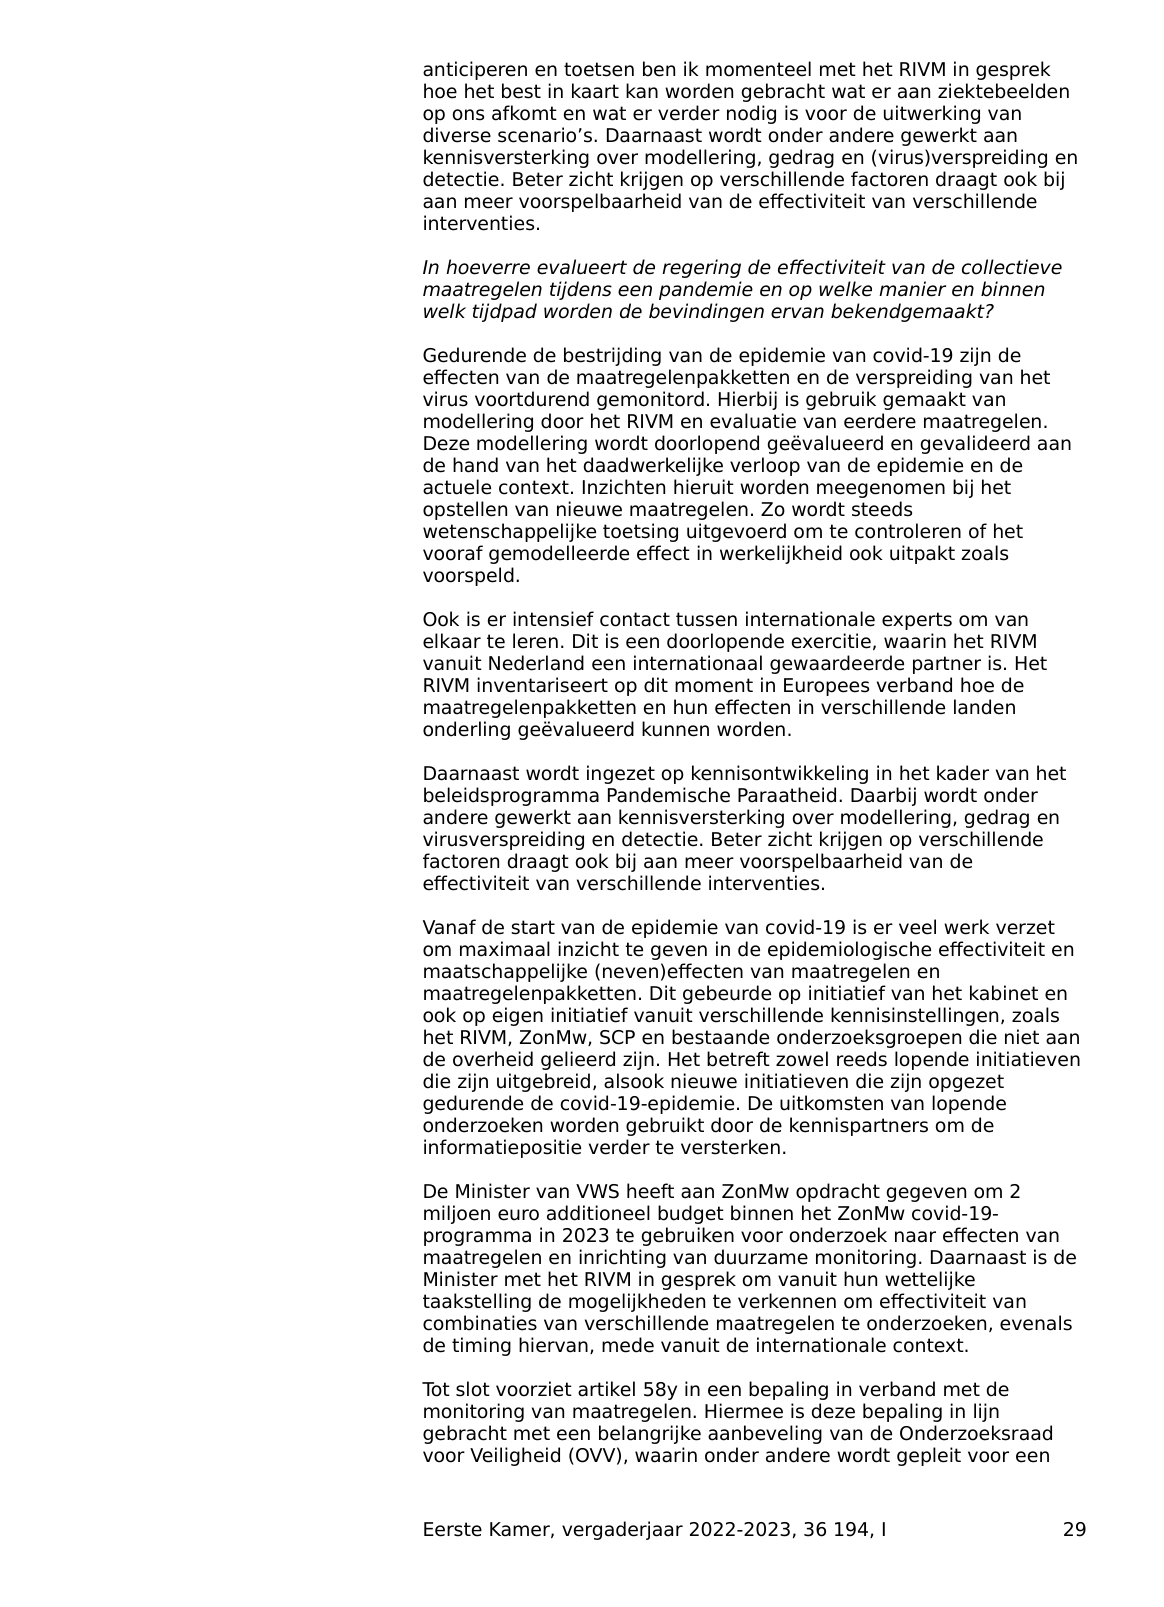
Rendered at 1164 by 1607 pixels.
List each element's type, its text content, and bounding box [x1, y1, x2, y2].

text De Minister van VWS heeft aan ZonMw opdracht gegeven om 2 miljoen euro additioneel budget binnen het ZonMw covid-19-programma in 2023 te gebruiken voor onderzoek naar effecten van maatregelen en inrichting van duurzame monitoring. Daarnaast is de Minister met het RIVM in gesprek om vanuit hun wettelijke taakstelling de mogelijkheden te verkennen om effectiviteit van combinaties van verschillende maatregelen te onderzoeken, evenals de timing hiervan, mede vanuit de internationale context. [422, 1181, 1087, 1357]
text Vanaf de start van de epidemie van covid-19 is er veel werk verzet om maximaal inzicht te geven in de epidemiologische effectiviteit en maatschappelijke (neven)effecten van maatregelen en maatregelenpakketten. Dit gebeurde op initiatief van het kabinet en ook op eigen initiatief vanuit verschillende kennisinstellingen, zoals het RIVM, ZonMw, SCP en bestaande onderzoeksgroepen die niet aan de overheid gelieerd zijn. Het betreft zowel reeds lopende initiatieven die zijn uitgebreid, alsook nieuwe initiatieven die zijn opgezet gedurende de covid-19-epidemie. De uitkomsten van lopende onderzoeken worden gebruikt door de kennispartners om de informatiepositie verder te versterken. [422, 917, 1087, 1159]
text Ook is er intensief contact tussen internationale experts om van elkaar te leren. Dit is een doorlopende exercitie, waarin het RIVM vanuit Nederland een internationaal gewaardeerde partner is. Het RIVM inventariseert op dit moment in Europees verband hoe de maatregelenpakketten en hun effecten in verschillende landen onderling geëvalueerd kunnen worden. [422, 609, 1087, 741]
text In hoeverre evalueert de regering de effectiviteit van de collectieve maatregelen tijdens een pandemie en op welke manier en binnen welk tijdpad worden de bevindingen ervan bekendgemaakt? [422, 257, 1087, 323]
text anticiperen en toetsen ben ik momenteel met het RIVM in gesprek hoe het best in kaart kan worden gebracht wat er aan ziektebeelden op ons afkomt en wat er verder nodig is voor de uitwerking van diverse scenario’s. Daarnaast wordt onder andere gewerkt aan kennisversterking over modellering, gedrag en (virus)verspreiding en detectie. Beter zicht krijgen op verschillende factoren draagt ook bij aan meer voorspelbaarheid van de effectiviteit van verschillende interventies. [422, 59, 1087, 235]
text Tot slot voorziet artikel 58y in een bepaling in verband met de monitoring van maatregelen. Hiermee is deze bepaling in lijn gebracht met een belangrijke aanbeveling van de Onderzoeksraad voor Veiligheid (OVV), waarin onder andere wordt gepleit voor een [422, 1379, 1087, 1467]
text Gedurende de bestrijding van de epidemie van covid-19 zijn de effecten van de maatregelenpakketten en de verspreiding van het virus voortdurend gemonitord. Hierbij is gebruik gemaakt van modellering door het RIVM en evaluatie van eerdere maatregelen. Deze modellering wordt doorlopend geëvalueerd en gevalideerd aan de hand van het daadwerkelijke verloop van de epidemie en de actuele context. Inzichten hieruit worden meegenomen bij het opstellen van nieuwe maatregelen. Zo wordt steeds wetenschappelijke toetsing uitgevoerd om te controleren of het vooraf gemodelleerde effect in werkelijkheid ook uitpakt zoals voorspeld. [422, 345, 1087, 587]
text Daarnaast wordt ingezet op kennisontwikkeling in het kader van het beleidsprogramma Pandemische Paraatheid. Daarbij wordt onder andere gewerkt aan kennisversterking over modellering, gedrag en virusverspreiding en detectie. Beter zicht krijgen op verschillende factoren draagt ook bij aan meer voorspelbaarheid van de effectiviteit van verschillende interventies. [422, 763, 1087, 895]
